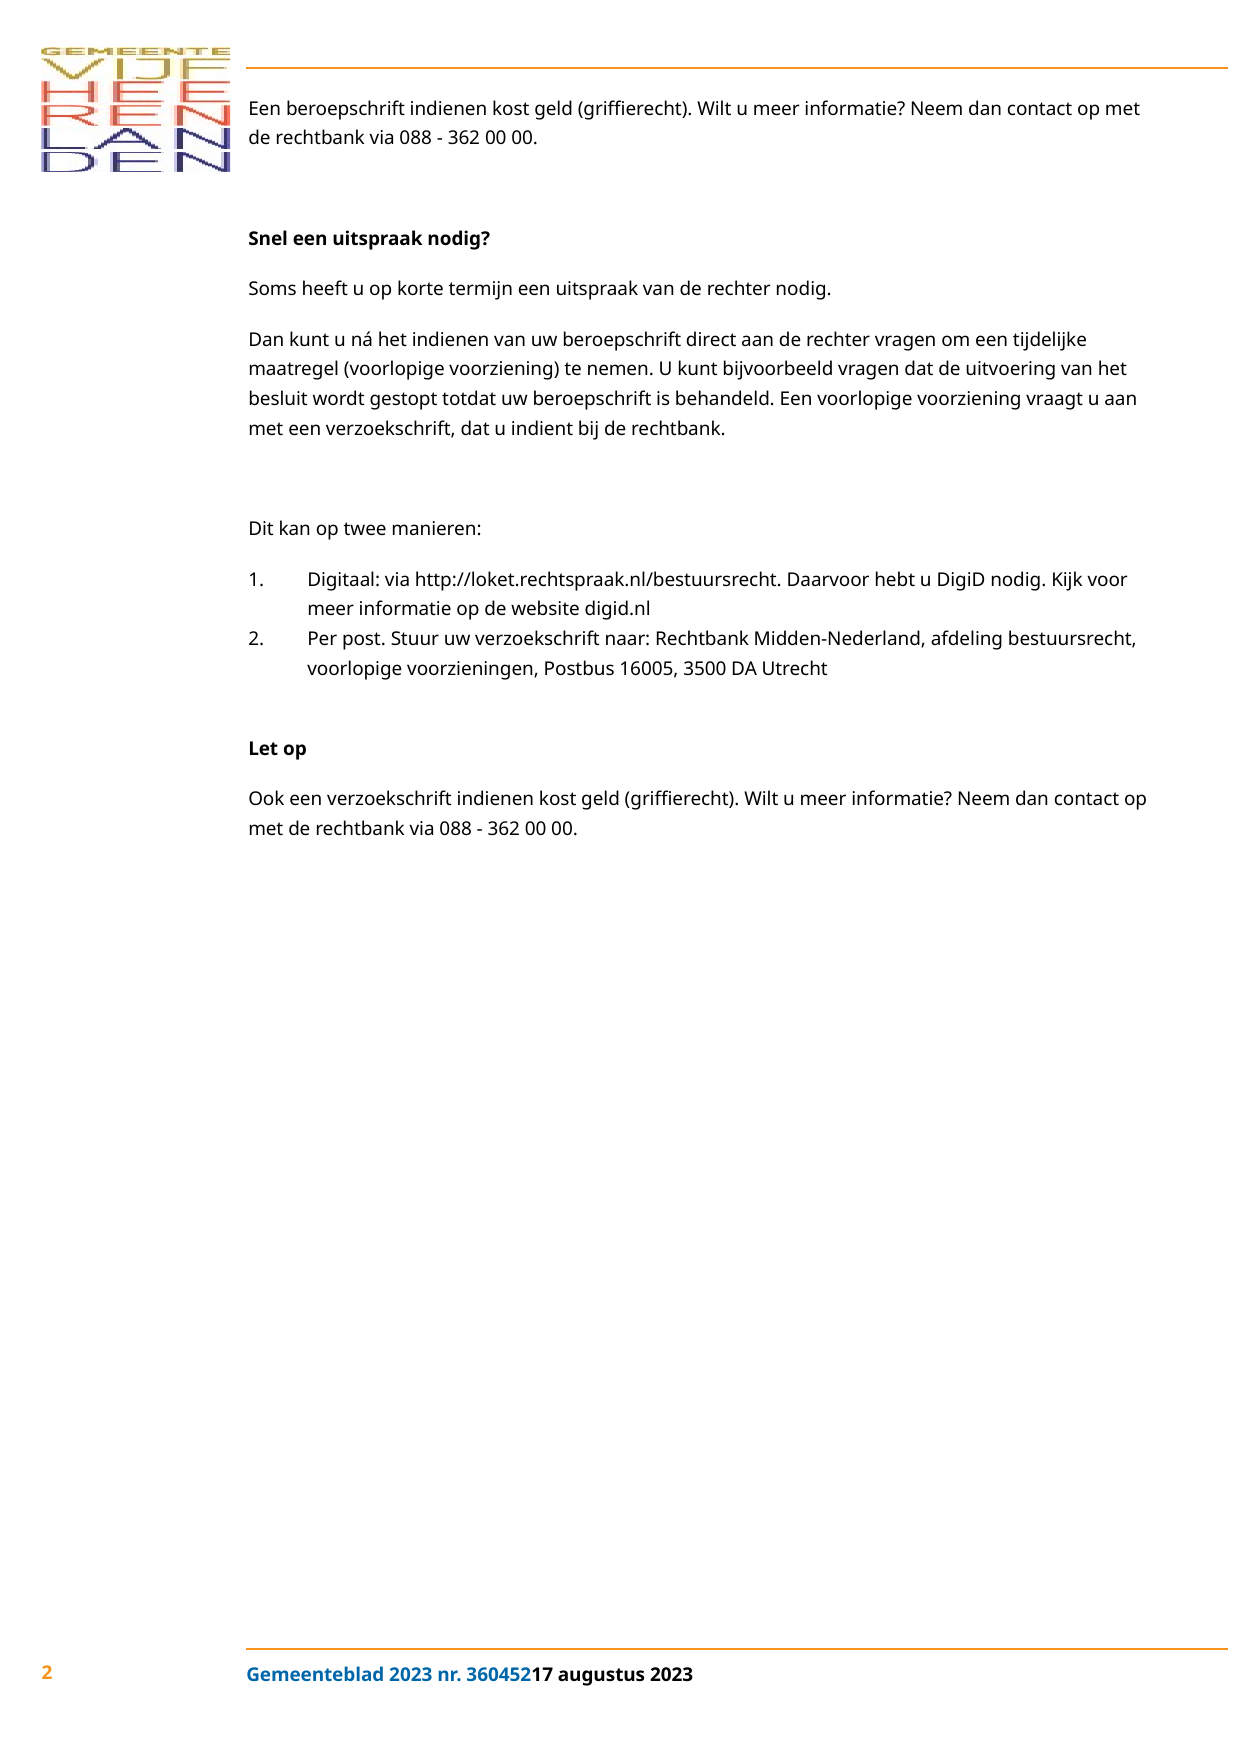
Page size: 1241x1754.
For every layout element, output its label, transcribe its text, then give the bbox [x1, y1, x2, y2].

list Digitaal: via http://loket.rechtspraak.nl/bestuursrecht. Daarvoor hebt u DigiD nodig. Kijk voor meer informatie op de website digid.nl [248, 566, 1152, 621]
text Dan kunt u ná het indienen van uw beroepschrift direct aan de rechter vragen om een tijdelijke maatregel (voorlopige voorziening) te nemen. U kunt bijvoorbeeld vragen dat de uitvoering van het besluit wordt gestopt totdat uw beroepschrift is behandeld. Een voorlopige voorziening vraagt u aan met een verzoekschrift, dat u indient bij de rechtbank. [248, 326, 1152, 441]
text Let op [248, 735, 1152, 761]
text Snel een uitspraak nodig? [248, 225, 1152, 251]
text Soms heeft u op korte termijn een uitspraak van de rechter nodig. [248, 276, 1152, 301]
list Per post. Stuur uw verzoekschrift naar: Rechtbank Midden-Nederland, afdeling bestuursrecht, voorlopige voorzieningen, Postbus 16005, 3500 DA Utrecht [248, 625, 1152, 681]
text Ook een verzoekschrift indienen kost geld (griffierecht). Wilt u meer informatie? Neem dan contact op met de rechtbank via 088 - 362 00 00. [248, 785, 1152, 841]
text Dit kan op twee manieren: [248, 516, 1152, 541]
picture [41, 47, 231, 172]
text Een beroepschrift indienen kost geld (griffierecht). Wilt u meer informatie? Neem dan contact op met de rechtbank via 088 - 362 00 00. [248, 95, 1152, 150]
